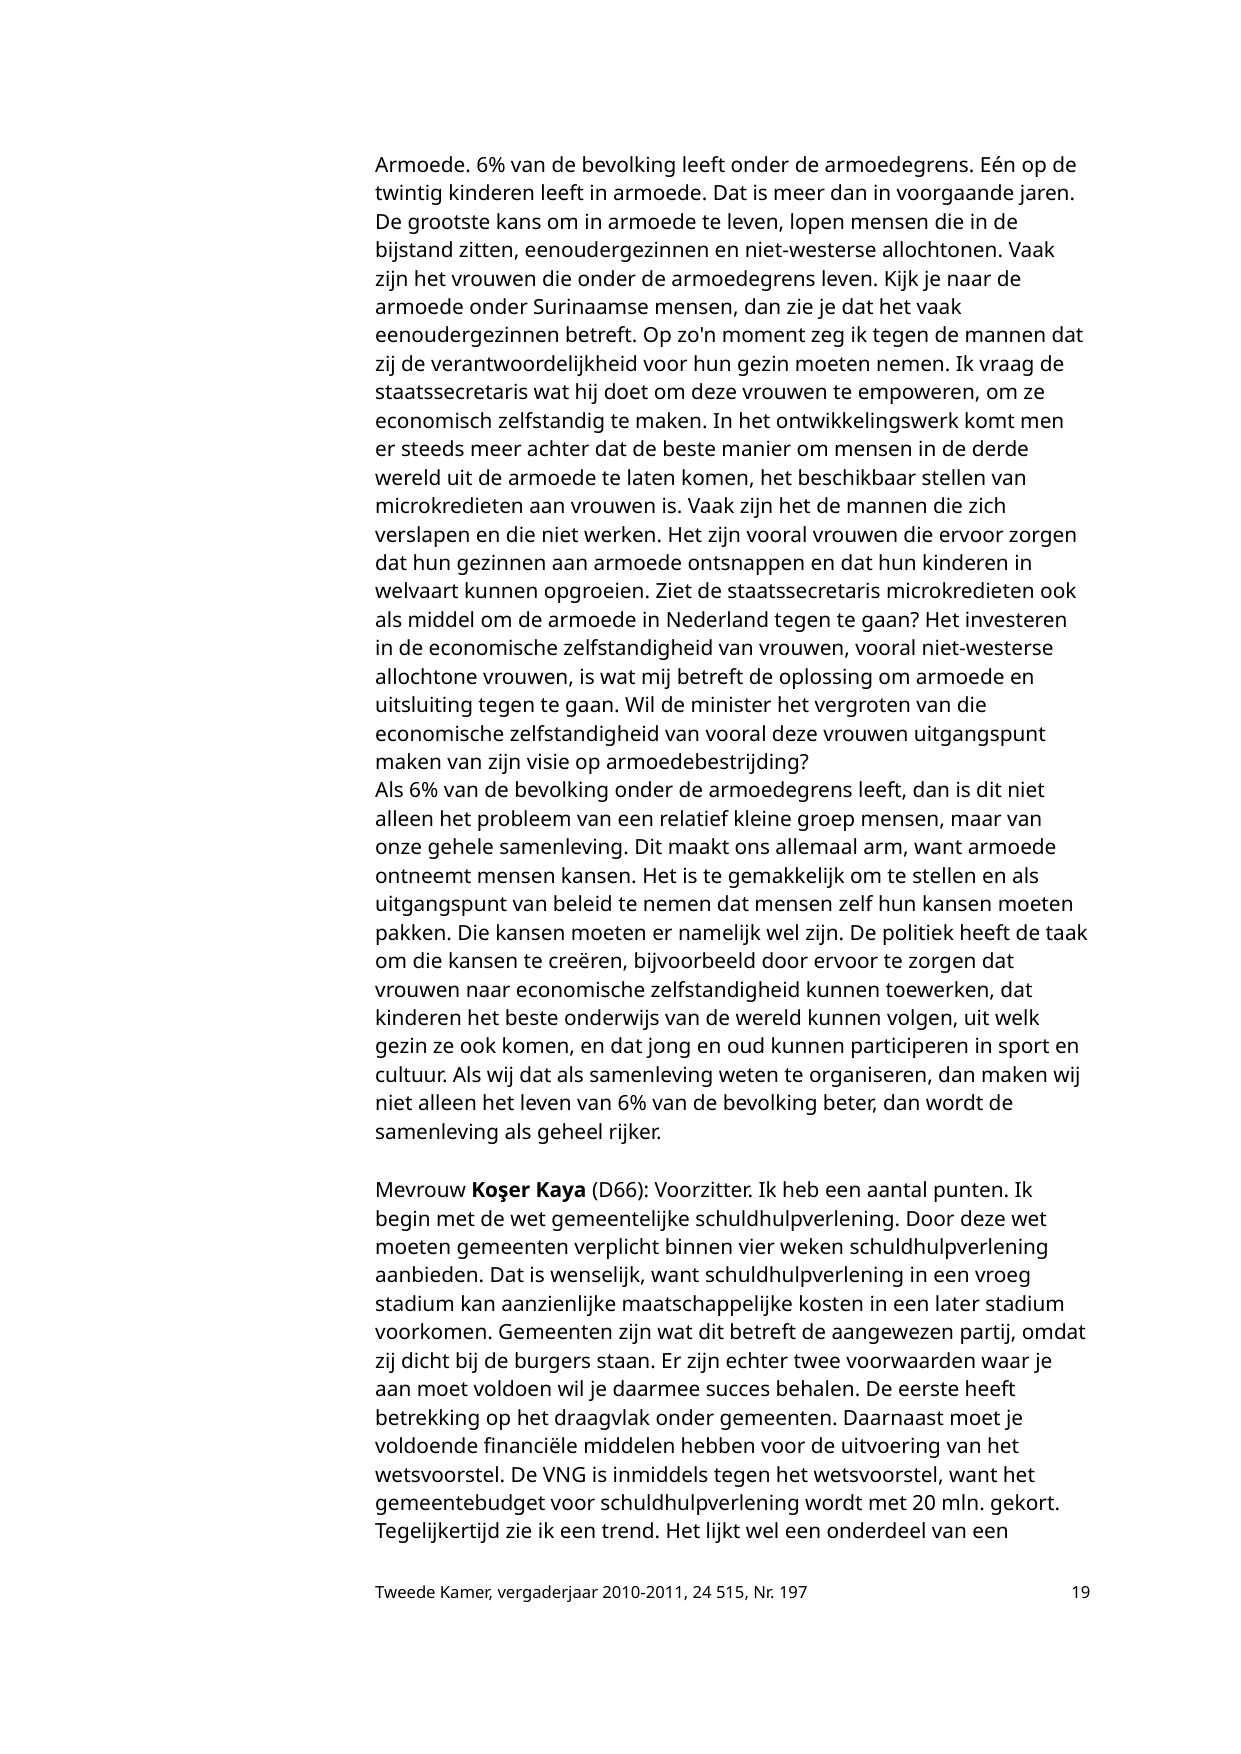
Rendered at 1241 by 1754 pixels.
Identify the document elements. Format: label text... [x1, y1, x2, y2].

text Als 6% van de bevolking onder de armoedegrens leeft, dan is dit niet alleen het probleem van een relatief kleine groep mensen, maar van onze gehele samenleving. Dit maakt ons allemaal arm, want armoede ontneemt mensen kansen. Het is te gemakkelijk om te stellen en als uitgangspunt van beleid te nemen dat mensen zelf hun kansen moeten pakken. Die kansen moeten er namelijk wel zijn. De politiek heeft de taak om die kansen te creëren, bijvoorbeeld door ervoor te zorgen dat vrouwen naar economische zelfstandigheid kunnen toewerken, dat kinderen het beste onderwijs van de wereld kunnen volgen, uit welk gezin ze ook komen, en dat jong en oud kunnen participeren in sport en cultuur. Als wij dat als samenleving weten te organiseren, dan maken wij niet alleen het leven van 6% van de bevolking beter, dan wordt de samenleving als geheel rijker. [375, 776, 1090, 1145]
text Armoede. 6% van de bevolking leeft onder de armoedegrens. Eén op de twintig kinderen leeft in armoede. Dat is meer dan in voorgaande jaren. De grootste kans om in armoede te leven, lopen mensen die in de bijstand zitten, eenoudergezinnen en niet-westerse allochtonen. Vaak zijn het vrouwen die onder de armoedegrens leven. Kijk je naar de armoede onder Surinaamse mensen, dan zie je dat het vaak eenoudergezinnen betreft. Op zo'n moment zeg ik tegen de mannen dat zij de verantwoordelijkheid voor hun gezin moeten nemen. Ik vraag de staatssecretaris wat hij doet om deze vrouwen te empoweren, om ze economisch zelfstandig te maken. In het ontwikkelingswerk komt men er steeds meer achter dat de beste manier om mensen in de derde wereld uit de armoede te laten komen, het beschikbaar stellen van microkredieten aan vrouwen is. Vaak zijn het de mannen die zich verslapen en die niet werken. Het zijn vooral vrouwen die ervoor zorgen dat hun gezinnen aan armoede ontsnappen en dat hun kinderen in welvaart kunnen opgroeien. Ziet de staatssecretaris microkredieten ook als middel om de armoede in Nederland tegen te gaan? Het investeren in de economische zelfstandigheid van vrouwen, vooral niet-westerse allochtone vrouwen, is wat mij betreft de oplossing om armoede en uitsluiting tegen te gaan. Wil de minister het vergroten van die economische zelfstandigheid van vooral deze vrouwen uitgangspunt maken van zijn visie op armoedebestrijding? [375, 150, 1090, 776]
text Mevrouw Koşer Kaya (D66): Voorzitter. Ik heb een aantal punten. Ik begin met de wet gemeentelijke schuldhulpverlening. Door deze wet moeten gemeenten verplicht binnen vier weken schuldhulpverlening aanbieden. Dat is wenselijk, want schuldhulpverlening in een vroeg stadium kan aanzienlijke maatschappelijke kosten in een later stadium voorkomen. Gemeenten zijn wat dit betreft de aangewezen partij, omdat zij dicht bij de burgers staan. Er zijn echter twee voorwaarden waar je aan moet voldoen wil je daarmee succes behalen. De eerste heeft betrekking op het draagvlak onder gemeenten. Daarnaast moet je voldoende financiële middelen hebben voor de uitvoering van het wetsvoorstel. De VNG is inmiddels tegen het wetsvoorstel, want het gemeentebudget voor schuldhulpverlening wordt met 20 mln. gekort. Tegelijkertijd zie ik een trend. Het lijkt wel een onderdeel van een [375, 1175, 1090, 1545]
